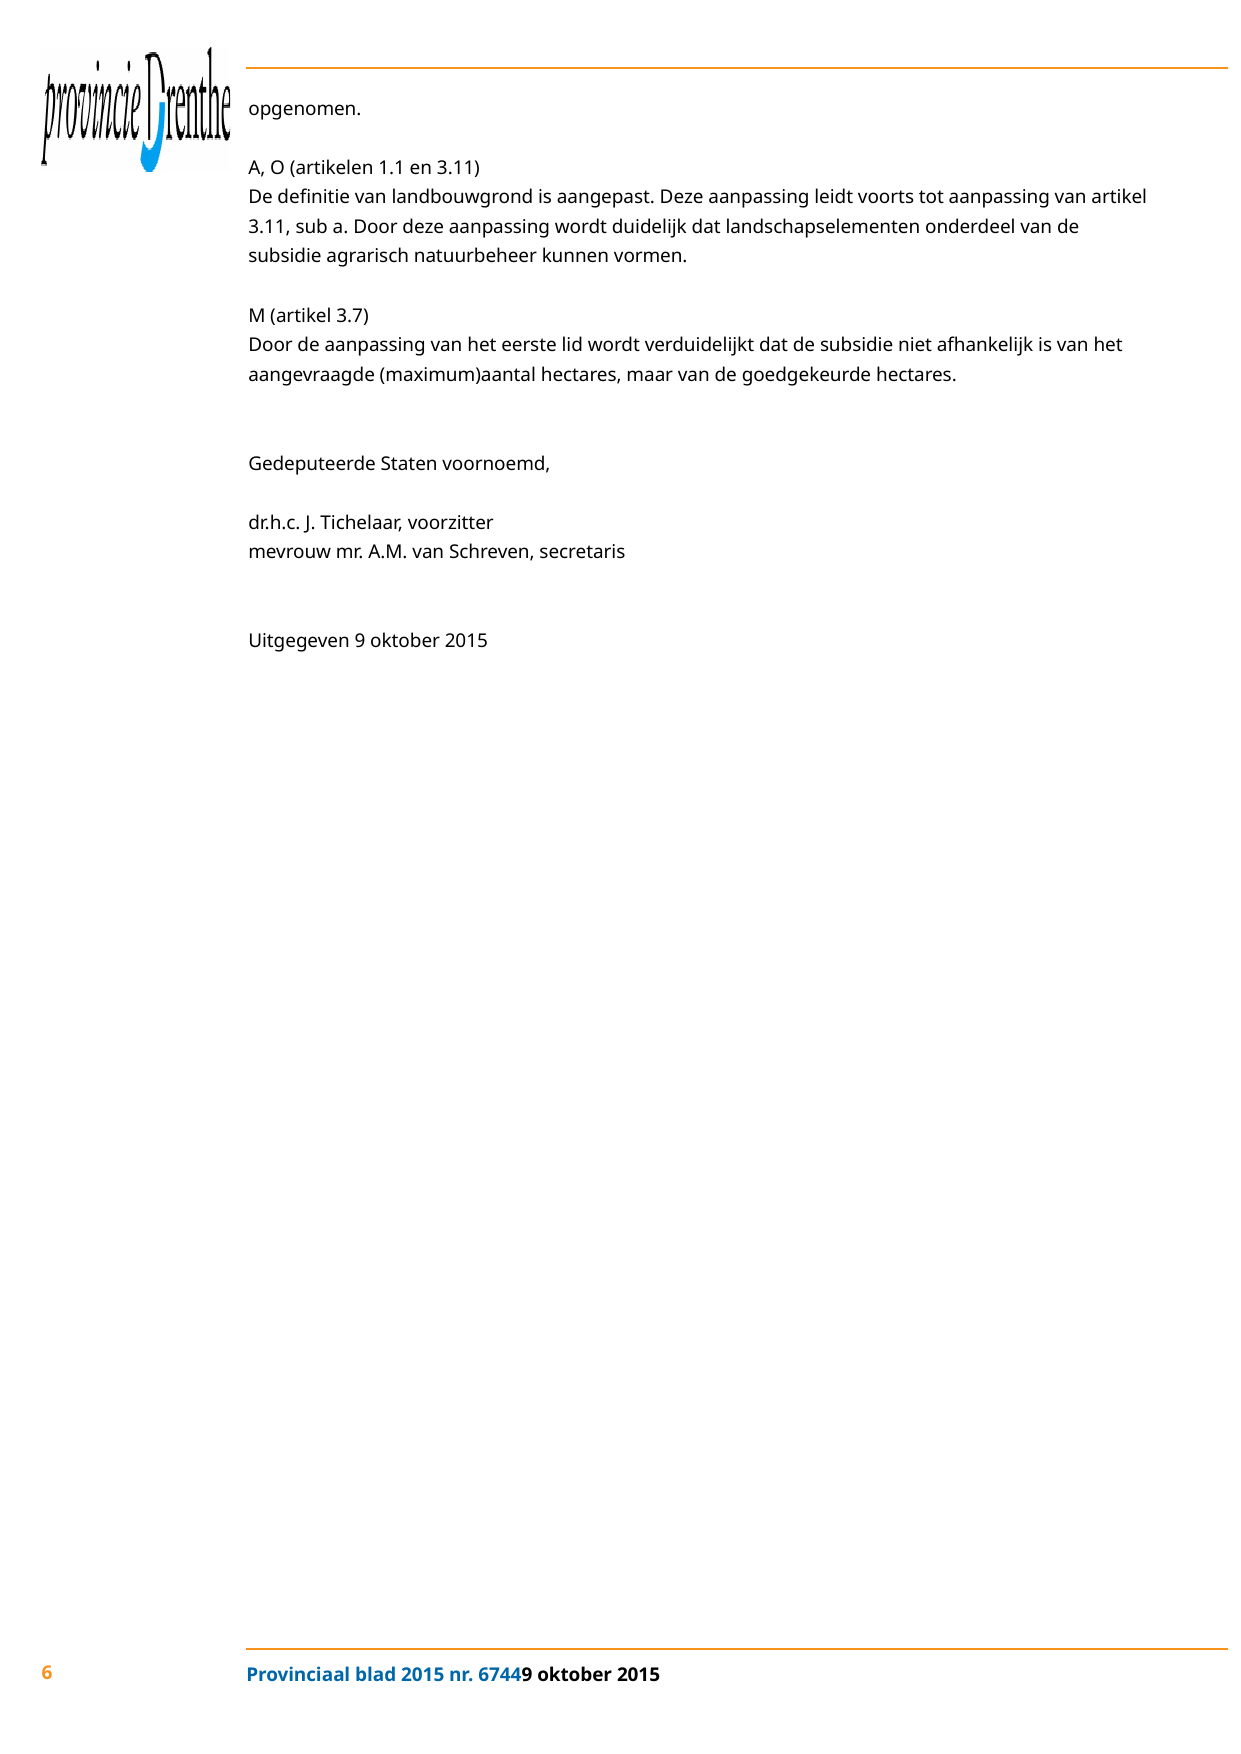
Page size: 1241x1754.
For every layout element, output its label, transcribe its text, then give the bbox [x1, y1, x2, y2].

text Door de aanpassing van het eerste lid wordt verduidelijkt dat de subsidie niet afhankelijk is van het aangevraagde (maximum)aantal hectares, maar van de goedgekeurde hectares. [248, 331, 1152, 387]
picture [41, 47, 231, 172]
text dr.h.c. J. Tichelaar, voorzitter [248, 509, 1152, 535]
text M (artikel 3.7) [248, 302, 1152, 328]
text opgenomen. [248, 95, 1152, 121]
text mevrouw mr. A.M. van Schreven, secretaris [248, 538, 1152, 564]
text Gedeputeerde Staten voornoemd, [248, 450, 1152, 476]
text Uitgegeven 9 oktober 2015 [248, 627, 1152, 653]
text A, O (artikelen 1.1 en 3.11) [248, 154, 1152, 180]
text De definitie van landbouwgrond is aangepast. Deze aanpassing leidt voorts tot aanpassing van artikel 3.11, sub a. Door deze aanpassing wordt duidelijk dat landschapselementen onderdeel van de subsidie agrarisch natuurbeheer kunnen vormen. [248, 183, 1152, 268]
